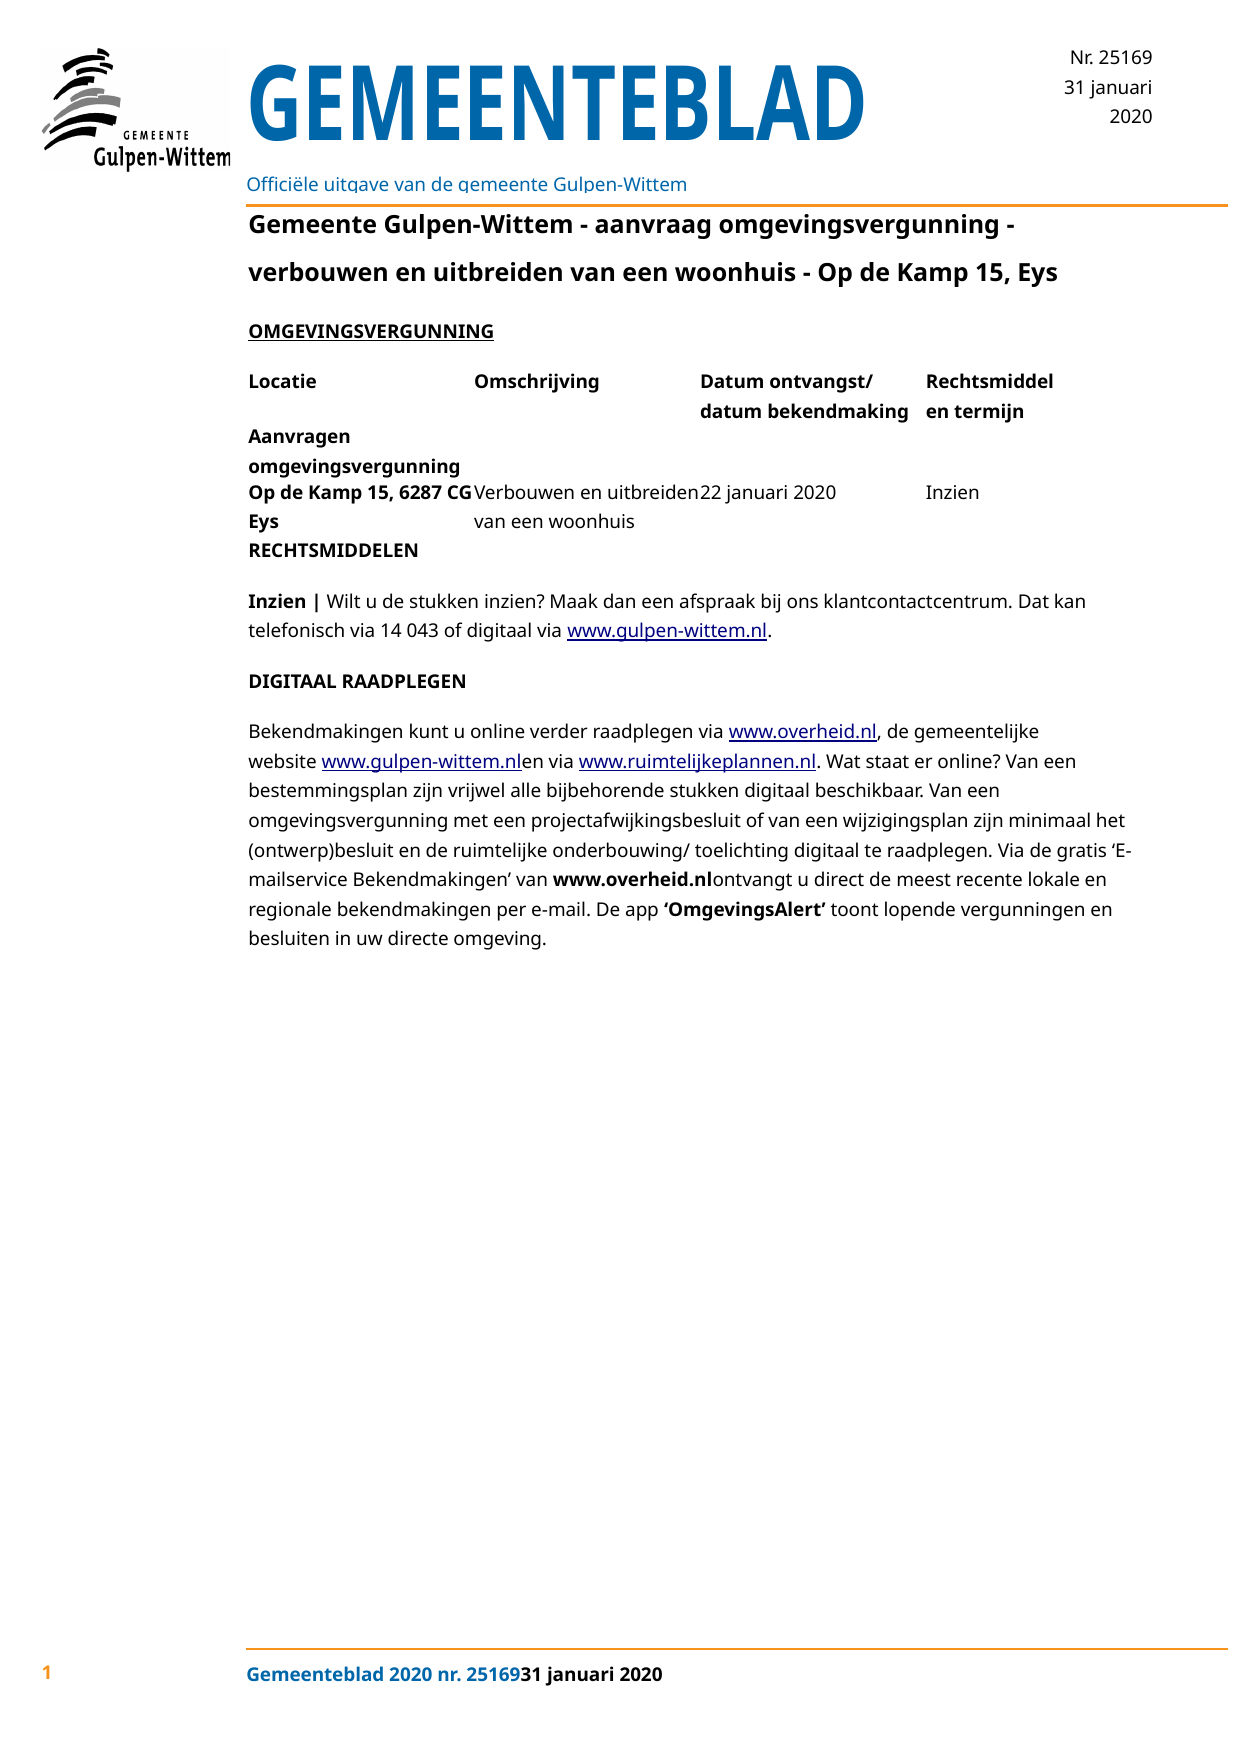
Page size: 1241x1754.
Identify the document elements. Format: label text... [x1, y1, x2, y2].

table_header Omschrijving [474, 369, 700, 424]
table_header Datum ontvangst/ datum bekendmaking [700, 369, 926, 424]
table_header Locatie [248, 369, 474, 424]
picture [41, 47, 231, 172]
text DIGITAAL RAADPLEGEN [248, 668, 1152, 694]
table_cell 22 januari 2020 [700, 479, 926, 534]
table_cell Aanvragen omgevingsvergunning [248, 424, 474, 479]
text Inzien | Wilt u de stukken inzien? Maak dan een afspraak bij ons klantcontactcentrum. Dat kan telefonisch via 14 043 of digitaal via www.gulpen-wittem.nl. [248, 588, 1152, 643]
text Gemeente Gulpen-Wittem - aanvraag omgevingsvergunning - verbouwen en uitbreiden van een woonhuis - Op de Kamp 15, Eys [248, 207, 1152, 288]
table_cell [474, 424, 700, 479]
table_cell [926, 424, 1152, 479]
table_cell Verbouwen en uitbreiden van een woonhuis [474, 479, 700, 534]
text Bekendmakingen kunt u online verder raadplegen via www.overheid.nl, de gemeentelijke website www.gulpen-wittem.nlen via www.ruimtelijkeplannen.nl. Wat staat er online? Van een bestemmingsplan zijn vrijwel alle bijbehorende stukken digitaal beschikbaar. Van een omgevingsvergunning met een projectafwijkingsbesluit of van een wijzigingsplan zijn minimaal het (ontwerp)besluit en de ruimtelijke onderbouwing/ toelichting digitaal te raadplegen. Via de gratis ‘E-mailservice Bekendmakingen’ van www.overheid.nlontvangt u direct de meest recente lokale en regionale bekendmakingen per e-mail. De app ‘OmgevingsAlert’ toont lopende vergunningen en besluiten in uw directe omgeving. [248, 718, 1152, 951]
text RECHTSMIDDELEN [248, 538, 1152, 563]
table_cell Op de Kamp 15, 6287 CG Eys [248, 479, 474, 534]
table_header Rechtsmiddel en termijn [926, 369, 1152, 424]
table_cell Inzien [926, 479, 1152, 534]
text OMGEVINGSVERGUNNING [248, 318, 1152, 344]
table_cell [700, 424, 926, 479]
